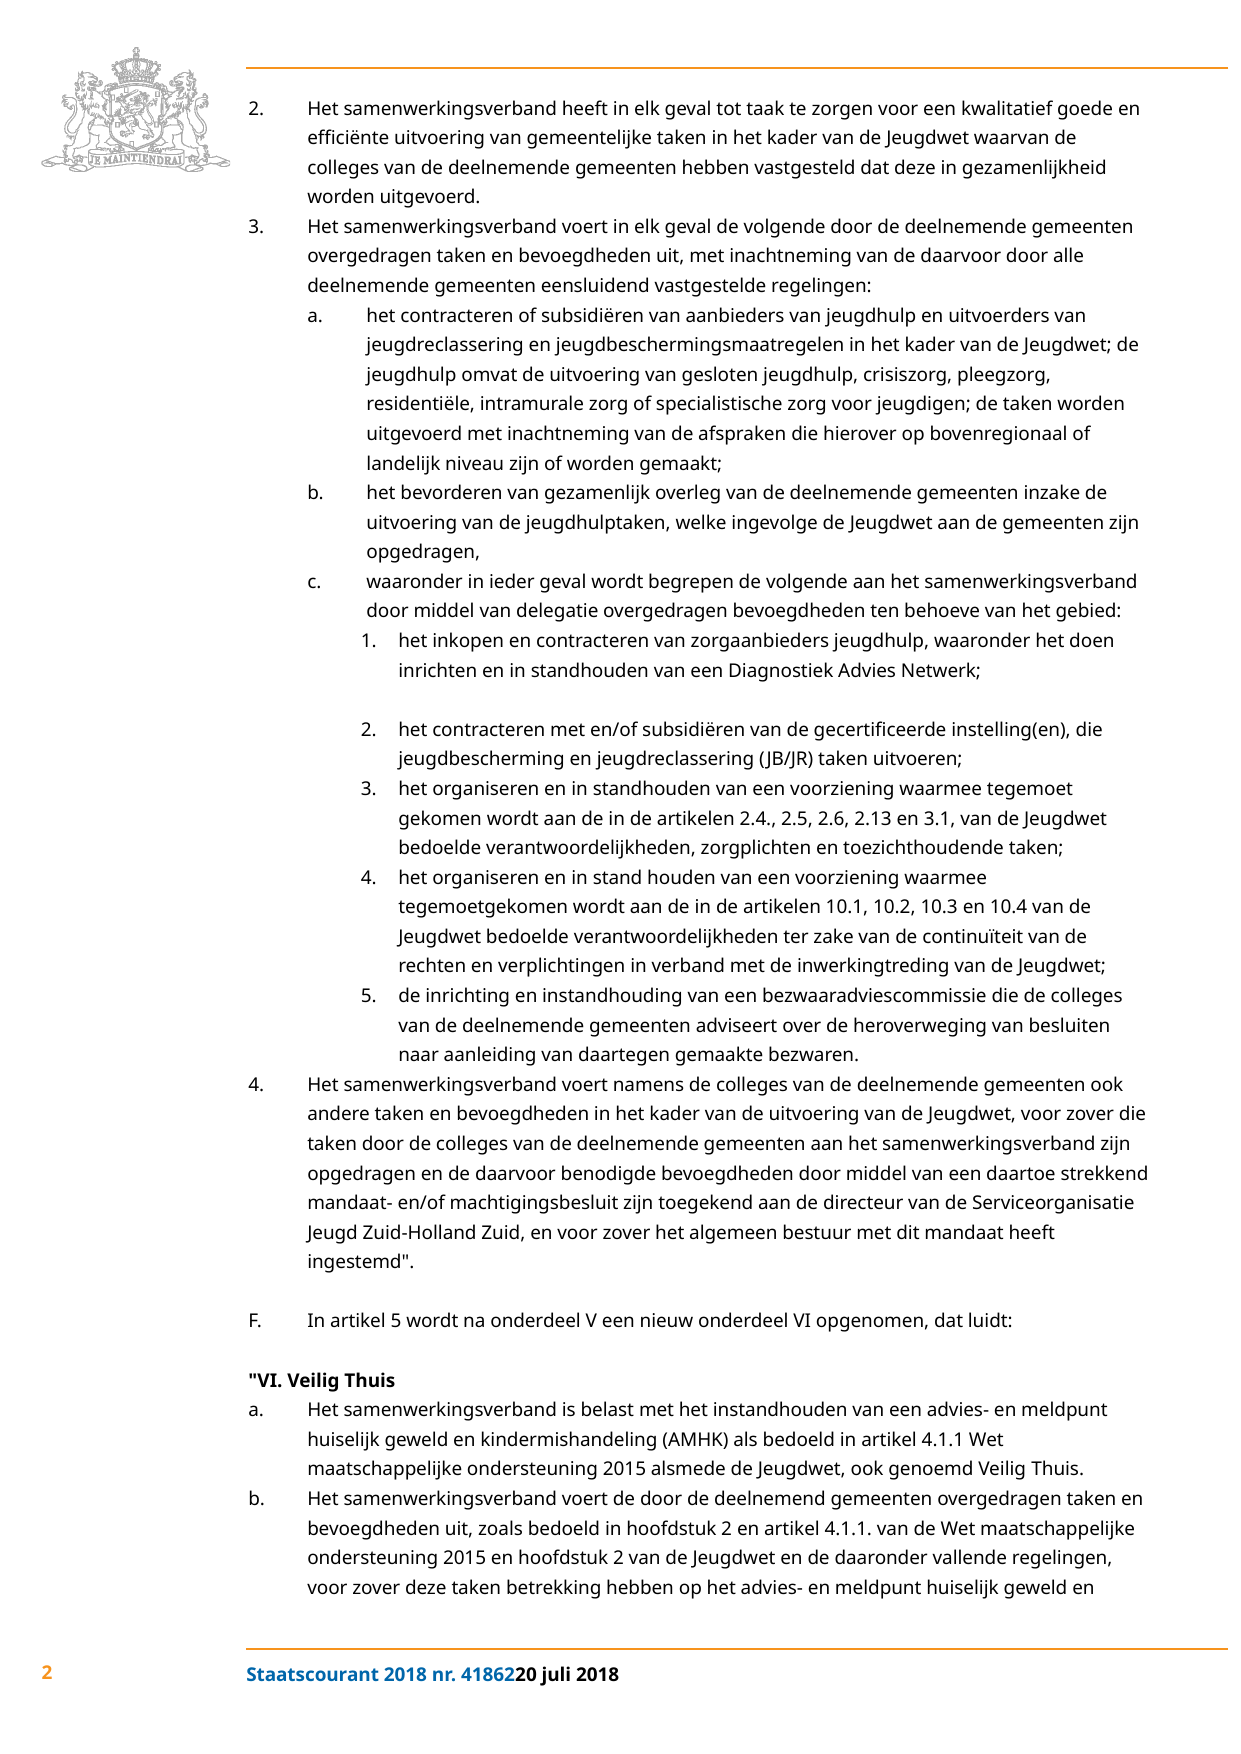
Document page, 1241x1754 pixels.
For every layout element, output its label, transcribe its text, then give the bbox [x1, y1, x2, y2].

list Het samenwerkingsverband voert de door de deelnemend gemeenten overgedragen taken en bevoegdheden uit, zoals bedoeld in hoofdstuk 2 en artikel 4.1.1. van de Wet maatschappelijke ondersteuning 2015 en hoofdstuk 2 van de Jeugdwet en de daaronder vallende regelingen, voor zover deze taken betrekking hebben op het advies- en meldpunt huiselijk geweld en [248, 1485, 1152, 1600]
list In artikel 5 wordt na onderdeel V een nieuw onderdeel VI opgenomen, dat luidt: [248, 1308, 1152, 1333]
list de inrichting en instandhouding van een bezwaaradviescommissie die de colleges van de deelnemende gemeenten adviseert over de heroverweging van besluiten naar aanleiding van daartegen gemaakte bezwaren. [361, 982, 1152, 1067]
list het contracteren met en/of subsidiëren van de gecertificeerde instelling(en), die jeugdbescherming en jeugdreclassering (JB/JR) taken uitvoeren; [361, 716, 1152, 771]
list Het samenwerkingsverband voert in elk geval de volgende door de deelnemende gemeenten overgedragen taken en bevoegdheden uit, met inachtneming van de daarvoor door alle deelnemende gemeenten eensluidend vastgestelde regelingen: [248, 213, 1152, 298]
list het bevorderen van gezamenlijk overleg van de deelnemende gemeenten inzake de uitvoering van de jeugdhulptaken, welke ingevolge de Jeugdwet aan de gemeenten zijn opgedragen, [307, 479, 1152, 564]
list waaronder in ieder geval wordt begrepen de volgende aan het samenwerkingsverband door middel van delegatie overgedragen bevoegdheden ten behoeve van het gebied: [307, 568, 1152, 623]
list het inkopen en contracteren van zorgaanbieders jeugdhulp, waaronder het doen inrichten en in standhouden van een Diagnostiek Advies Netwerk; [361, 627, 1152, 683]
list Het samenwerkingsverband voert namens de colleges van de deelnemende gemeenten ook andere taken en bevoegdheden in het kader van de uitvoering van de Jeugdwet, voor zover die taken door de colleges van de deelnemende gemeenten aan het samenwerkingsverband zijn opgedragen en de daarvoor benodigde bevoegdheden door middel van een daartoe strekkend mandaat- en/of machtigingsbesluit zijn toegekend aan de directeur van de Serviceorganisatie Jeugd Zuid-Holland Zuid, en voor zover het algemeen bestuur met dit mandaat heeft ingestemd". [248, 1071, 1152, 1274]
picture [41, 47, 231, 172]
text "VI. Veilig Thuis [248, 1367, 1152, 1393]
list Het samenwerkingsverband heeft in elk geval tot taak te zorgen voor een kwalitatief goede en efficiënte uitvoering van gemeentelijke taken in het kader van de Jeugdwet waarvan de colleges van de deelnemende gemeenten hebben vastgesteld dat deze in gezamenlijkheid worden uitgevoerd. [248, 95, 1152, 209]
list Het samenwerkingsverband is belast met het instandhouden van een advies- en meldpunt huiselijk geweld en kindermishandeling (AMHK) als bedoeld in artikel 4.1.1 Wet maatschappelijke ondersteuning 2015 alsmede de Jeugdwet, ook genoemd Veilig Thuis. [248, 1396, 1152, 1481]
list het contracteren of subsidiëren van aanbieders van jeugdhulp en uitvoerders van jeugdreclassering en jeugdbeschermingsmaatregelen in het kader van de Jeugdwet; de jeugdhulp omvat de uitvoering van gesloten jeugdhulp, crisiszorg, pleegzorg, residentiële, intramurale zorg of specialistische zorg voor jeugdigen; de taken worden uitgevoerd met inachtneming van de afspraken die hierover op bovenregionaal of landelijk niveau zijn of worden gemaakt; [307, 302, 1152, 476]
list het organiseren en in stand houden van een voorziening waarmee tegemoetgekomen wordt aan de in de artikelen 10.1, 10.2, 10.3 en 10.4 van de Jeugdwet bedoelde verantwoordelijkheden ter zake van de continuïteit van de rechten en verplichtingen in verband met de inwerkingtreding van de Jeugdwet; [361, 864, 1152, 978]
list het organiseren en in standhouden van een voorziening waarmee tegemoet gekomen wordt aan de in de artikelen 2.4., 2.5, 2.6, 2.13 en 3.1, van de Jeugdwet bedoelde verantwoordelijkheden, zorgplichten en toezichthoudende taken; [361, 775, 1152, 860]
